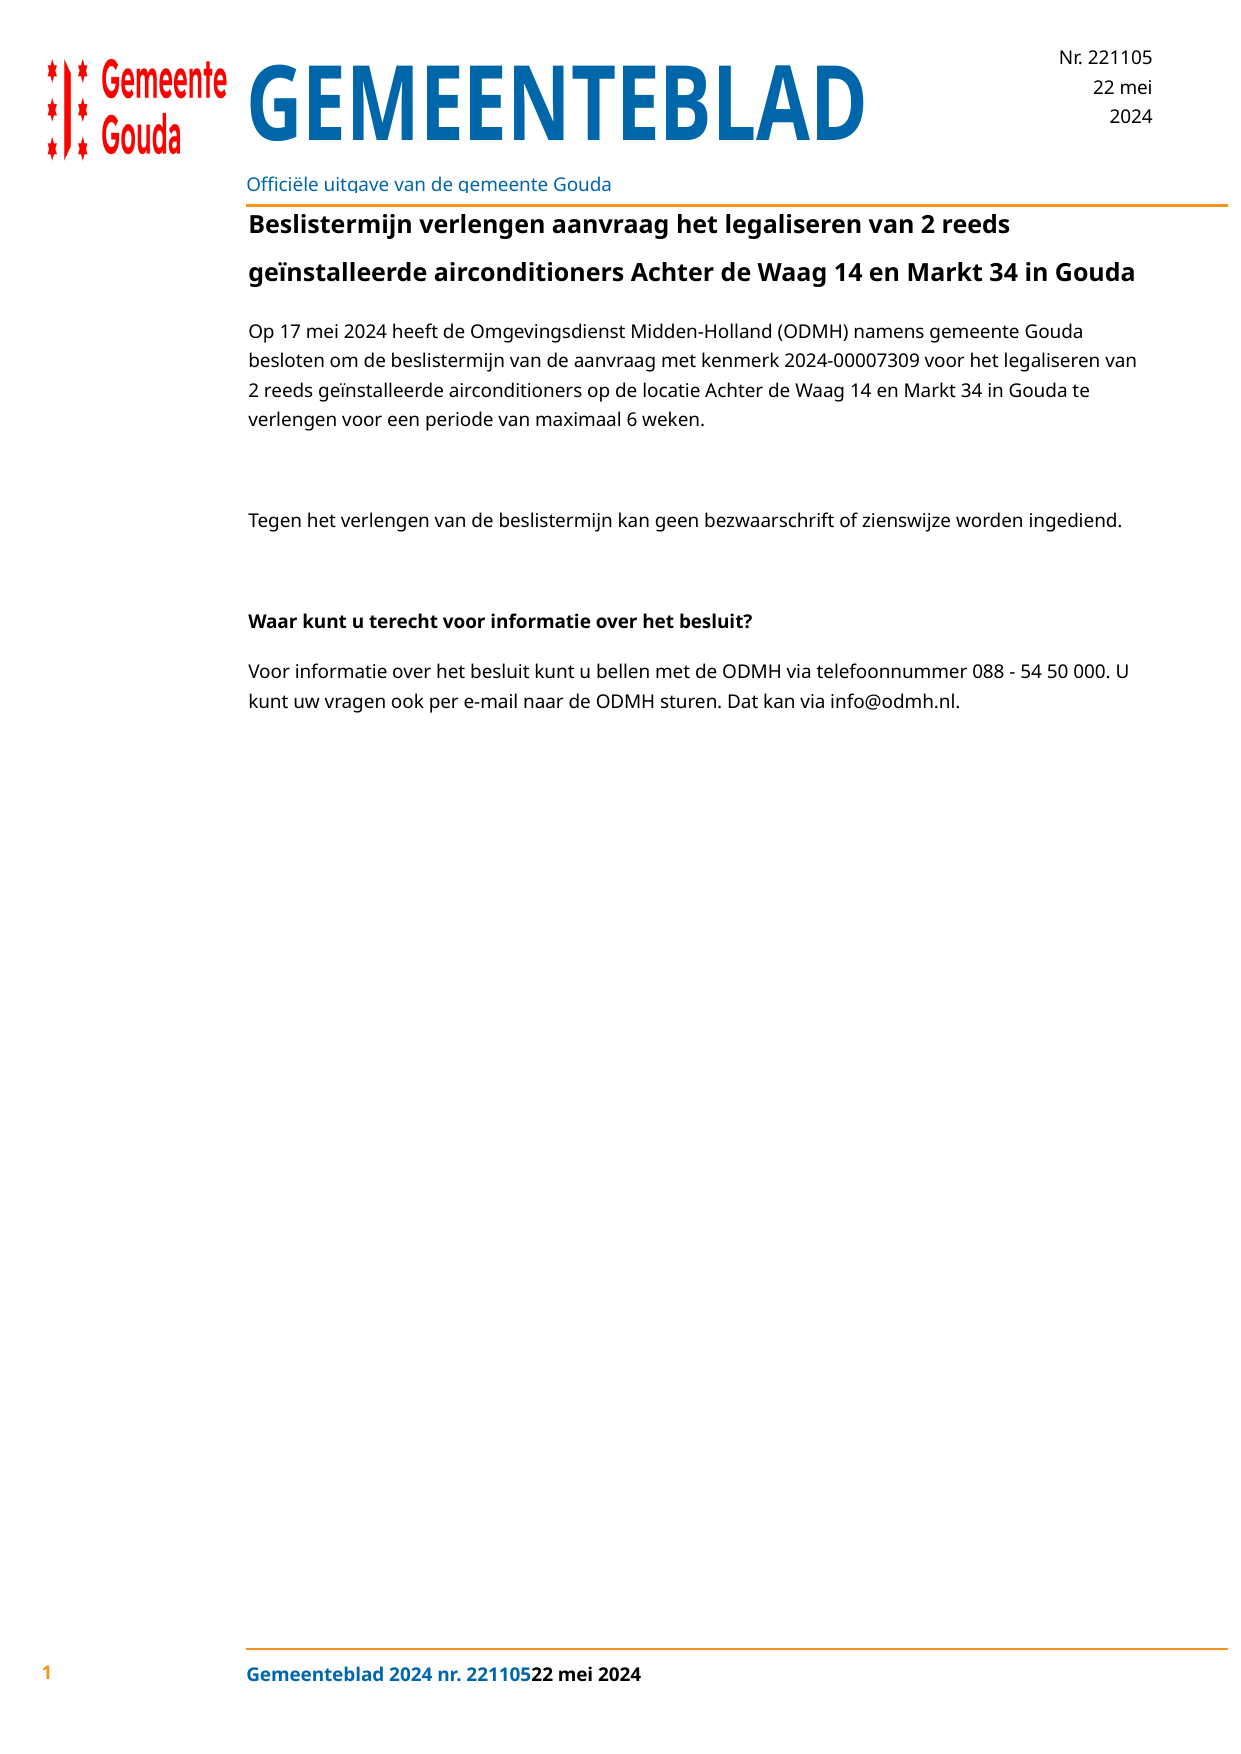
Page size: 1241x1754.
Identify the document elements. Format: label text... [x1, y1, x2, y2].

text Tegen het verlengen van de beslistermijn kan geen bezwaarschrift of zienswijze worden ingediend. [248, 507, 1152, 533]
text Waar kunt u terecht voor informatie over het besluit? [248, 608, 1152, 634]
text Beslistermijn verlengen aanvraag het legaliseren van 2 reeds geïnstalleerde airconditioners Achter de Waag 14 en Markt 34 in Gouda [248, 207, 1152, 288]
text Voor informatie over het besluit kunt u bellen met de ODMH via telefoonnummer 088 - 54 50 000. U kunt uw vragen ook per e-mail naar de ODMH sturen. Dat kan via info@odmh.nl. [248, 659, 1152, 714]
picture [41, 47, 231, 172]
text Op 17 mei 2024 heeft de Omgevingsdienst Midden-Holland (ODMH) namens gemeente Gouda besloten om de beslistermijn van de aanvraag met kenmerk 2024-00007309 voor het legaliseren van 2 reeds geïnstalleerde airconditioners op de locatie Achter de Waag 14 en Markt 34 in Gouda te verlengen voor een periode van maximaal 6 weken. [248, 318, 1152, 432]
